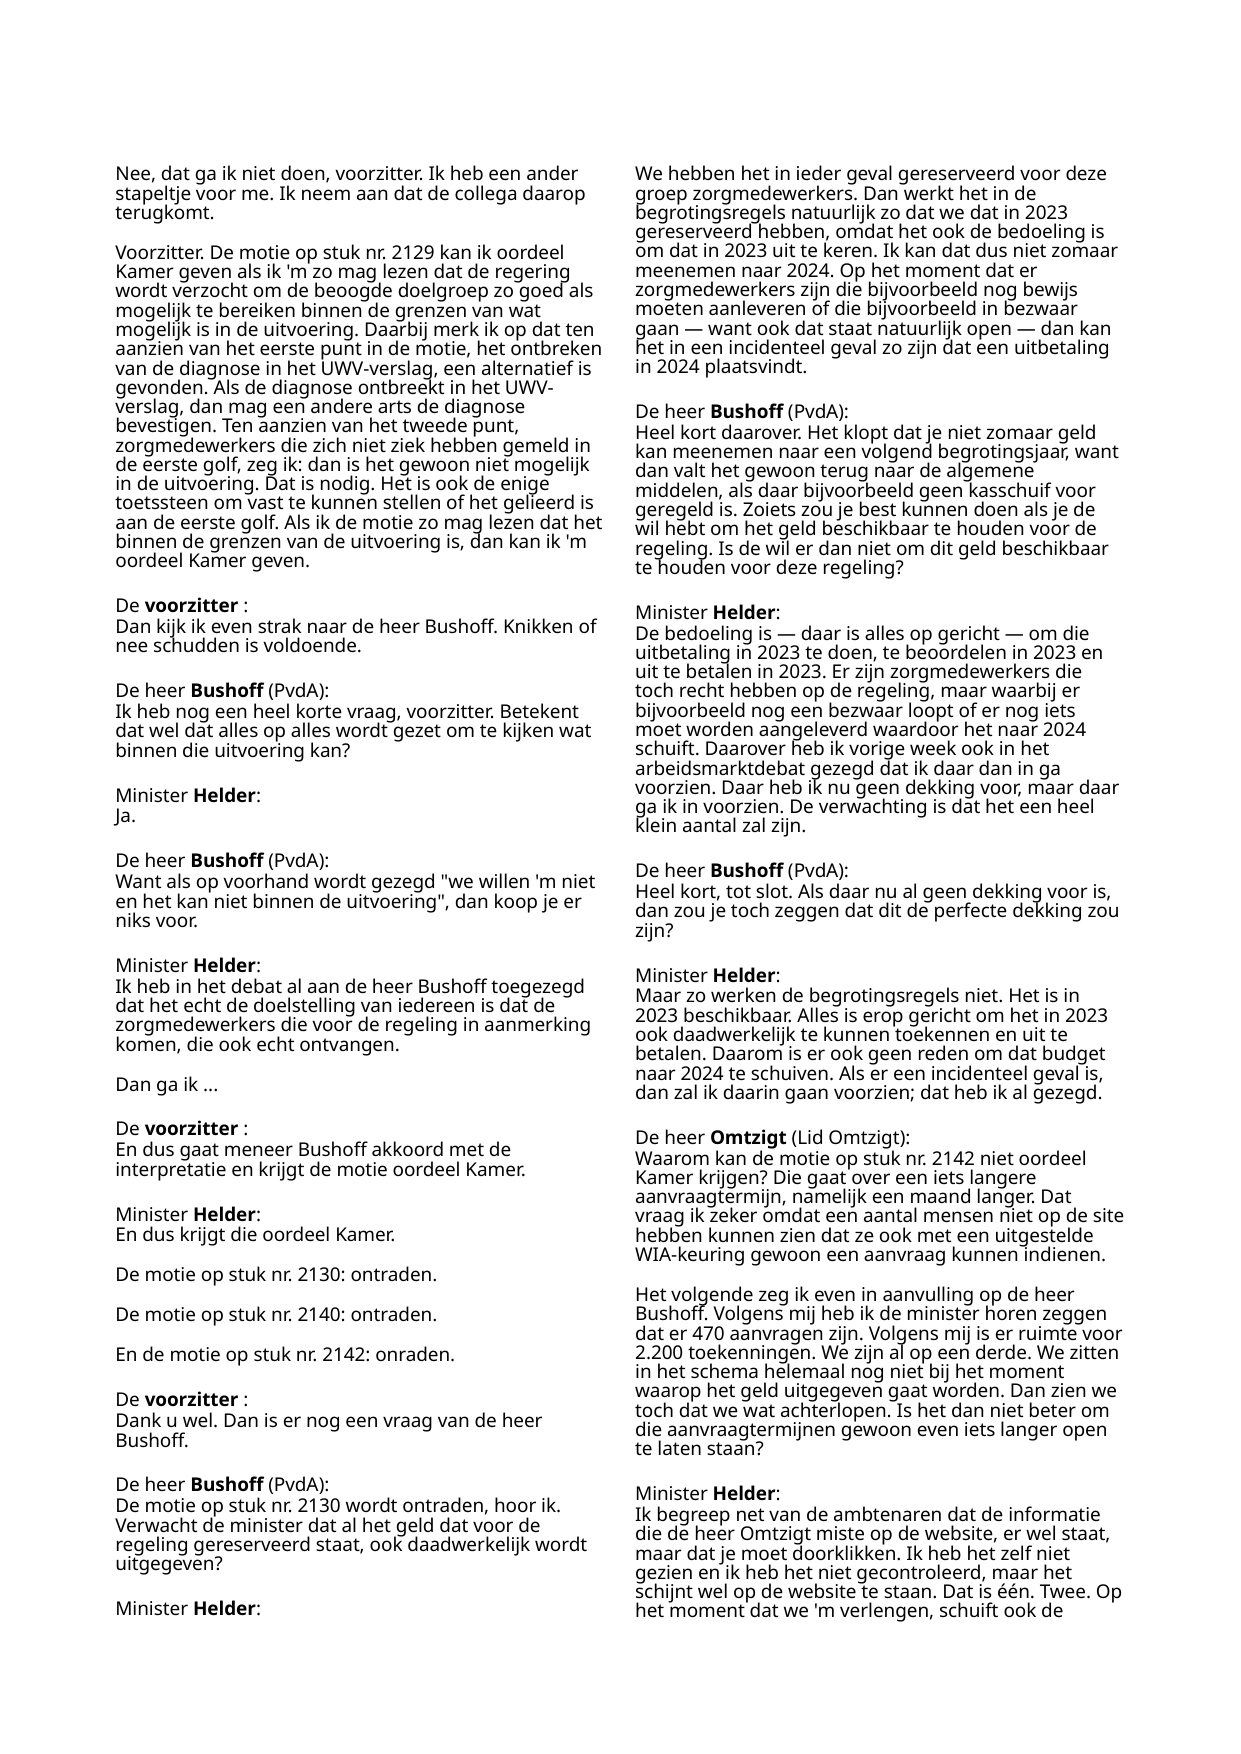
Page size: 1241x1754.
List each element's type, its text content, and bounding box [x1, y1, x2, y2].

text De bedoeling is — daar is alles op gericht — om die uitbetaling in 2023 te doen, te beoordelen in 2023 en uit te betalen in 2023. Er zijn zorgmedewerkers die toch recht hebben op de regeling, maar waarbij er bijvoorbeeld nog een bezwaar loopt of er nog iets moet worden aangeleverd waardoor het naar 2024 schuift. Daarover heb ik vorige week ook in het arbeidsmarktdebat gezegd dat ik daar dan in ga voorzien. Daar heb ik nu geen dekking voor, maar daar ga ik in voorzien. De verwachting is dat het een heel klein aantal zal zijn. [635, 624, 1125, 837]
text Minister Helder: [115, 1201, 605, 1226]
text Maar zo werken de begrotingsregels niet. Het is in 2023 beschikbaar. Alles is erop gericht om het in 2023 ook daadwerkelijk te kunnen toekennen en uit te betalen. Daarom is er ook geen reden om dat budget naar 2024 te schuiven. Als er een incidenteel geval is, dan zal ik daarin gaan voorzien; dat heb ik al gezegd. [635, 987, 1125, 1103]
text Ja. [115, 807, 605, 827]
text Minister Helder: [635, 1480, 1125, 1506]
text De heer Bushoff (PvdA): [635, 857, 1125, 883]
text Nee, dat ga ik niet doen, voorzitter. Ik heb een ander stapeltje voor me. Ik neem aan dat de collega daarop terugkomt. [115, 165, 605, 223]
text De heer Bushoff (PvdA): [635, 398, 1125, 424]
text De motie op stuk nr. 2130 wordt ontraden, hoor ik. Verwacht de minister dat al het geld dat voor de regeling gereserveerd staat, ook daadwerkelijk wordt uitgegeven? [115, 1497, 605, 1574]
text En dus gaat meneer Bushoff akkoord met de interpretatie en krijgt de motie oordeel Kamer. [115, 1141, 605, 1180]
text Want als op voorhand wordt gezegd "we willen 'm niet en het kan niet binnen de uitvoering", dan koop je er niks voor. [115, 873, 605, 931]
text Minister Helder: [115, 1595, 605, 1621]
text De voorzitter : [115, 592, 605, 618]
text Waarom kan de motie op stuk nr. 2142 niet oordeel Kamer krijgen? Die gaat over een iets langere aanvraagtermijn, namelijk een maand langer. Dat vraag ik zeker omdat een aantal mensen niet op de site hebben kunnen zien dat ze ook met een uitgestelde WIA-keuring gewoon een aanvraag kunnen indienen. [635, 1150, 1125, 1265]
text De voorzitter : [115, 1116, 605, 1141]
text De heer Bushoff (PvdA): [115, 1472, 605, 1497]
text Het volgende zeg ik even in aanvulling op de heer Bushoff. Volgens mij heb ik de minister horen zeggen dat er 470 aanvragen zijn. Volgens mij is er ruimte voor 2.200 toekenningen. We zijn al op een derde. We zitten in het schema helemaal nog niet bij het moment waarop het geld uitgegeven gaat worden. Dan zien we toch dat we wat achterlopen. Is het dan niet beter om die aanvraagtermijnen gewoon even iets langer open te laten staan? [635, 1286, 1125, 1459]
text De heer Bushoff (PvdA): [115, 677, 605, 703]
text Dan ga ik ... [115, 1076, 605, 1095]
text Voorzitter. De motie op stuk nr. 2129 kan ik oordeel Kamer geven als ik 'm zo mag lezen dat de regering wordt verzocht om de beoogde doelgroep zo goed als mogelijk te bereiken binnen de grenzen van wat mogelijk is in de uitvoering. Daarbij merk ik op dat ten aanzien van het eerste punt in de motie, het ontbreken van de diagnose in het UWV-verslag, een alternatief is gevonden. Als de diagnose ontbreekt in het UWV-verslag, dan mag een andere arts de diagnose bevestigen. Ten aanzien van het tweede punt, zorgmedewerkers die zich niet ziek hebben gemeld in de eerste golf, zeg ik: dan is het gewoon niet mogelijk in de uitvoering. Dat is nodig. Het is ook de enige toetssteen om vast te kunnen stellen of het gelieerd is aan de eerste golf. Als ik de motie zo mag lezen dat het binnen de grenzen van de uitvoering is, dan kan ik 'm oordeel Kamer geven. [115, 244, 605, 571]
text Minister Helder: [115, 782, 605, 807]
text Ik heb nog een heel korte vraag, voorzitter. Betekent dat wel dat alles op alles wordt gezet om te kijken wat binnen die uitvoering kan? [115, 703, 605, 761]
text We hebben het in ieder geval gereserveerd voor deze groep zorgmedewerkers. Dan werkt het in de begrotingsregels natuurlijk zo dat we dat in 2023 gereserveerd hebben, omdat het ook de bedoeling is om dat in 2023 uit te keren. Ik kan dat dus niet zomaar meenemen naar 2024. Op het moment dat er zorgmedewerkers zijn die bijvoorbeeld nog bewijs moeten aanleveren of die bijvoorbeeld in bezwaar gaan — want ook dat staat natuurlijk open — dan kan het in een incidenteel geval zo zijn dat een uitbetaling in 2024 plaatsvindt. [635, 165, 1125, 377]
text Heel kort daarover. Het klopt dat je niet zomaar geld kan meenemen naar een volgend begrotingsjaar, want dan valt het gewoon terug naar de algemene middelen, als daar bijvoorbeeld geen kasschuif voor geregeld is. Zoiets zou je best kunnen doen als je de wil hebt om het geld beschikbaar te houden voor de regeling. Is de wil er dan niet om dit geld beschikbaar te houden voor deze regeling? [635, 424, 1125, 578]
text Dank u wel. Dan is er nog een vraag van de heer Bushoff. [115, 1412, 605, 1451]
text De heer Omtzigt (Lid Omtzigt): [635, 1124, 1125, 1150]
text En de motie op stuk nr. 2142: onraden. [115, 1346, 605, 1366]
text Minister Helder: [115, 952, 605, 978]
text Minister Helder: [635, 962, 1125, 987]
text En dus krijgt die oordeel Kamer. [115, 1226, 605, 1246]
text De heer Bushoff (PvdA): [115, 848, 605, 873]
text Ik heb in het debat al aan de heer Bushoff toegezegd dat het echt de doelstelling van iedereen is dat de zorgmedewerkers die voor de regeling in aanmerking komen, die ook echt ontvangen. [115, 978, 605, 1055]
text Heel kort, tot slot. Als daar nu al geen dekking voor is, dan zou je toch zeggen dat dit de perfecte dekking zou zijn? [635, 883, 1125, 941]
text Minister Helder: [635, 599, 1125, 624]
text Ik begreep net van de ambtenaren dat de informatie die de heer Omtzigt miste op de website, er wel staat, maar dat je moet doorklikken. Ik heb het zelf niet gezien en ik heb het niet gecontroleerd, maar het schijnt wel op de website te staan. Dat is één. Twee. Op het moment dat we 'm verlengen, schuift ook de [635, 1506, 1125, 1622]
text De voorzitter : [115, 1387, 605, 1412]
text Dan kijk ik even strak naar de heer Bushoff. Knikken of nee schudden is voldoende. [115, 618, 605, 657]
text De motie op stuk nr. 2130: ontraden. [115, 1266, 605, 1286]
text De motie op stuk nr. 2140: ontraden. [115, 1306, 605, 1326]
